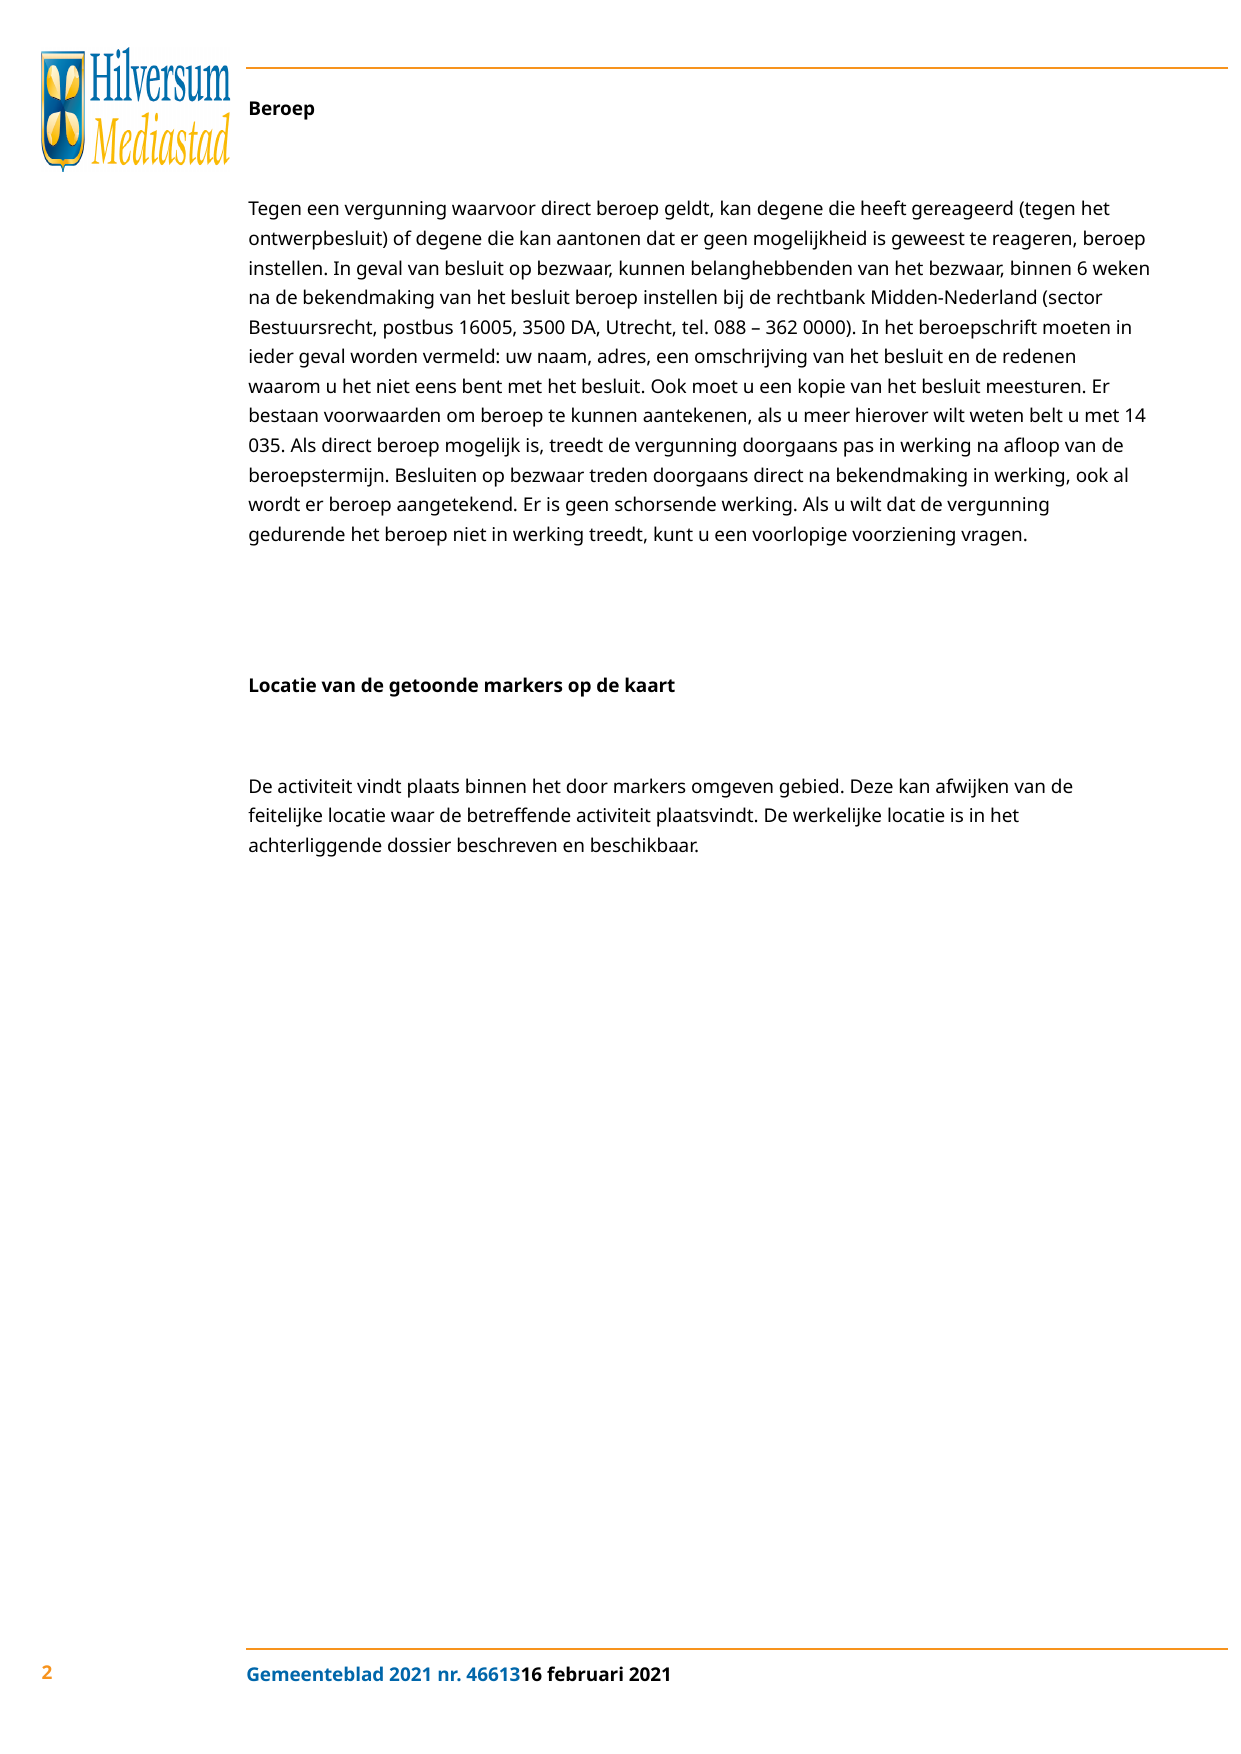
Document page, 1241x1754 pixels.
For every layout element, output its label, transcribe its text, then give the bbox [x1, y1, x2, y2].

text Beroep [248, 95, 1152, 121]
text De activiteit vindt plaats binnen het door markers omgeven gebied. Deze kan afwijken van de feitelijke locatie waar de betreffende activiteit plaatsvindt. De werkelijke locatie is in het achterliggende dossier beschreven en beschikbaar. [248, 773, 1152, 858]
text Locatie van de getoonde markers op de kaart [248, 672, 1152, 698]
picture [41, 47, 231, 172]
text Tegen een vergunning waarvoor direct beroep geldt, kan degene die heeft gereageerd (tegen het ontwerpbesluit) of degene die kan aantonen dat er geen mogelijkheid is geweest te reageren, beroep instellen. In geval van besluit op bezwaar, kunnen belanghebbenden van het bezwaar, binnen 6 weken na de bekendmaking van het besluit beroep instellen bij de rechtbank Midden-Nederland (sector Bestuursrecht, postbus 16005, 3500 DA, Utrecht, tel. 088 – 362 0000). In het beroepschrift moeten in ieder geval worden vermeld: uw naam, adres, een omschrijving van het besluit en de redenen waarom u het niet eens bent met het besluit. Ook moet u een kopie van het besluit meesturen. Er bestaan voorwaarden om beroep te kunnen aantekenen, als u meer hierover wilt weten belt u met 14 035. Als direct beroep mogelijk is, treedt de vergunning doorgaans pas in werking na afloop van de beroepstermijn. Besluiten op bezwaar treden doorgaans direct na bekendmaking in werking, ook al wordt er beroep aangetekend. Er is geen schorsende werking. Als u wilt dat de vergunning gedurende het beroep niet in werking treedt, kunt u een voorlopige voorziening vragen. [248, 196, 1152, 547]
